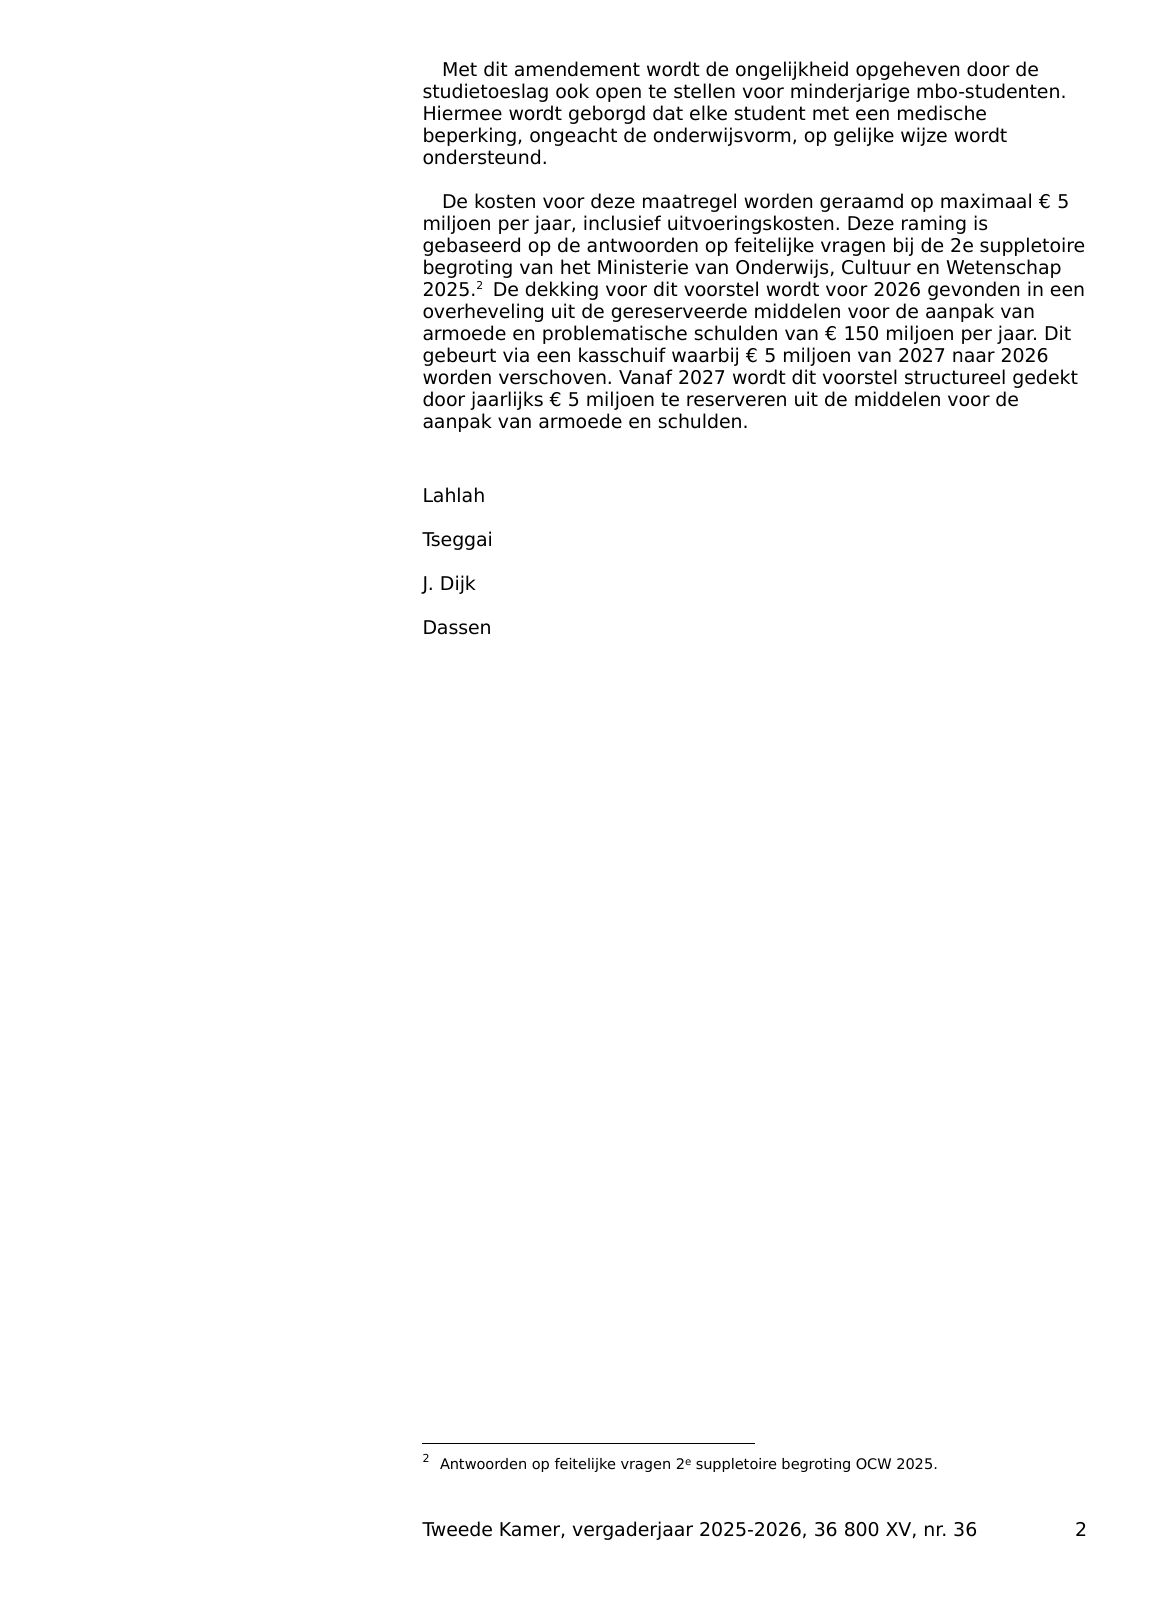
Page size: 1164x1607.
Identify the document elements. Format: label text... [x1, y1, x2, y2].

text Antwoorden op feitelijke vragen 2e suppletoire begroting OCW 2025. [422, 1452, 1087, 1474]
text Met dit amendement wordt de ongelijkheid opgeheven door de studietoeslag ook open te stellen voor minderjarige mbo-studenten. Hiermee wordt geborgd dat elke student met een medische beperking, ongeacht de onderwijsvorm, op gelijke wijze wordt ondersteund. [422, 59, 1087, 169]
text Lahlah Tseggai J. Dijk Dassen [422, 463, 1087, 639]
text De kosten voor deze maatregel worden geraamd op maximaal € 5 miljoen per jaar, inclusief uitvoeringskosten. Deze raming is gebaseerd op de antwoorden op feitelijke vragen bij de 2e suppletoire begroting van het Ministerie van Onderwijs, Cultuur en Wetenschap 2025. De dekking voor dit voorstel wordt voor 2026 gevonden in een overheveling uit de gereserveerde middelen voor de aanpak van armoede en problematische schulden van € 150 miljoen per jaar. Dit gebeurt via een kasschuif waarbij € 5 miljoen van 2027 naar 2026 worden verschoven. Vanaf 2027 wordt dit voorstel structureel gedekt door jaarlijks € 5 miljoen te reserveren uit de middelen voor de aanpak van armoede en schulden. [422, 191, 1087, 433]
